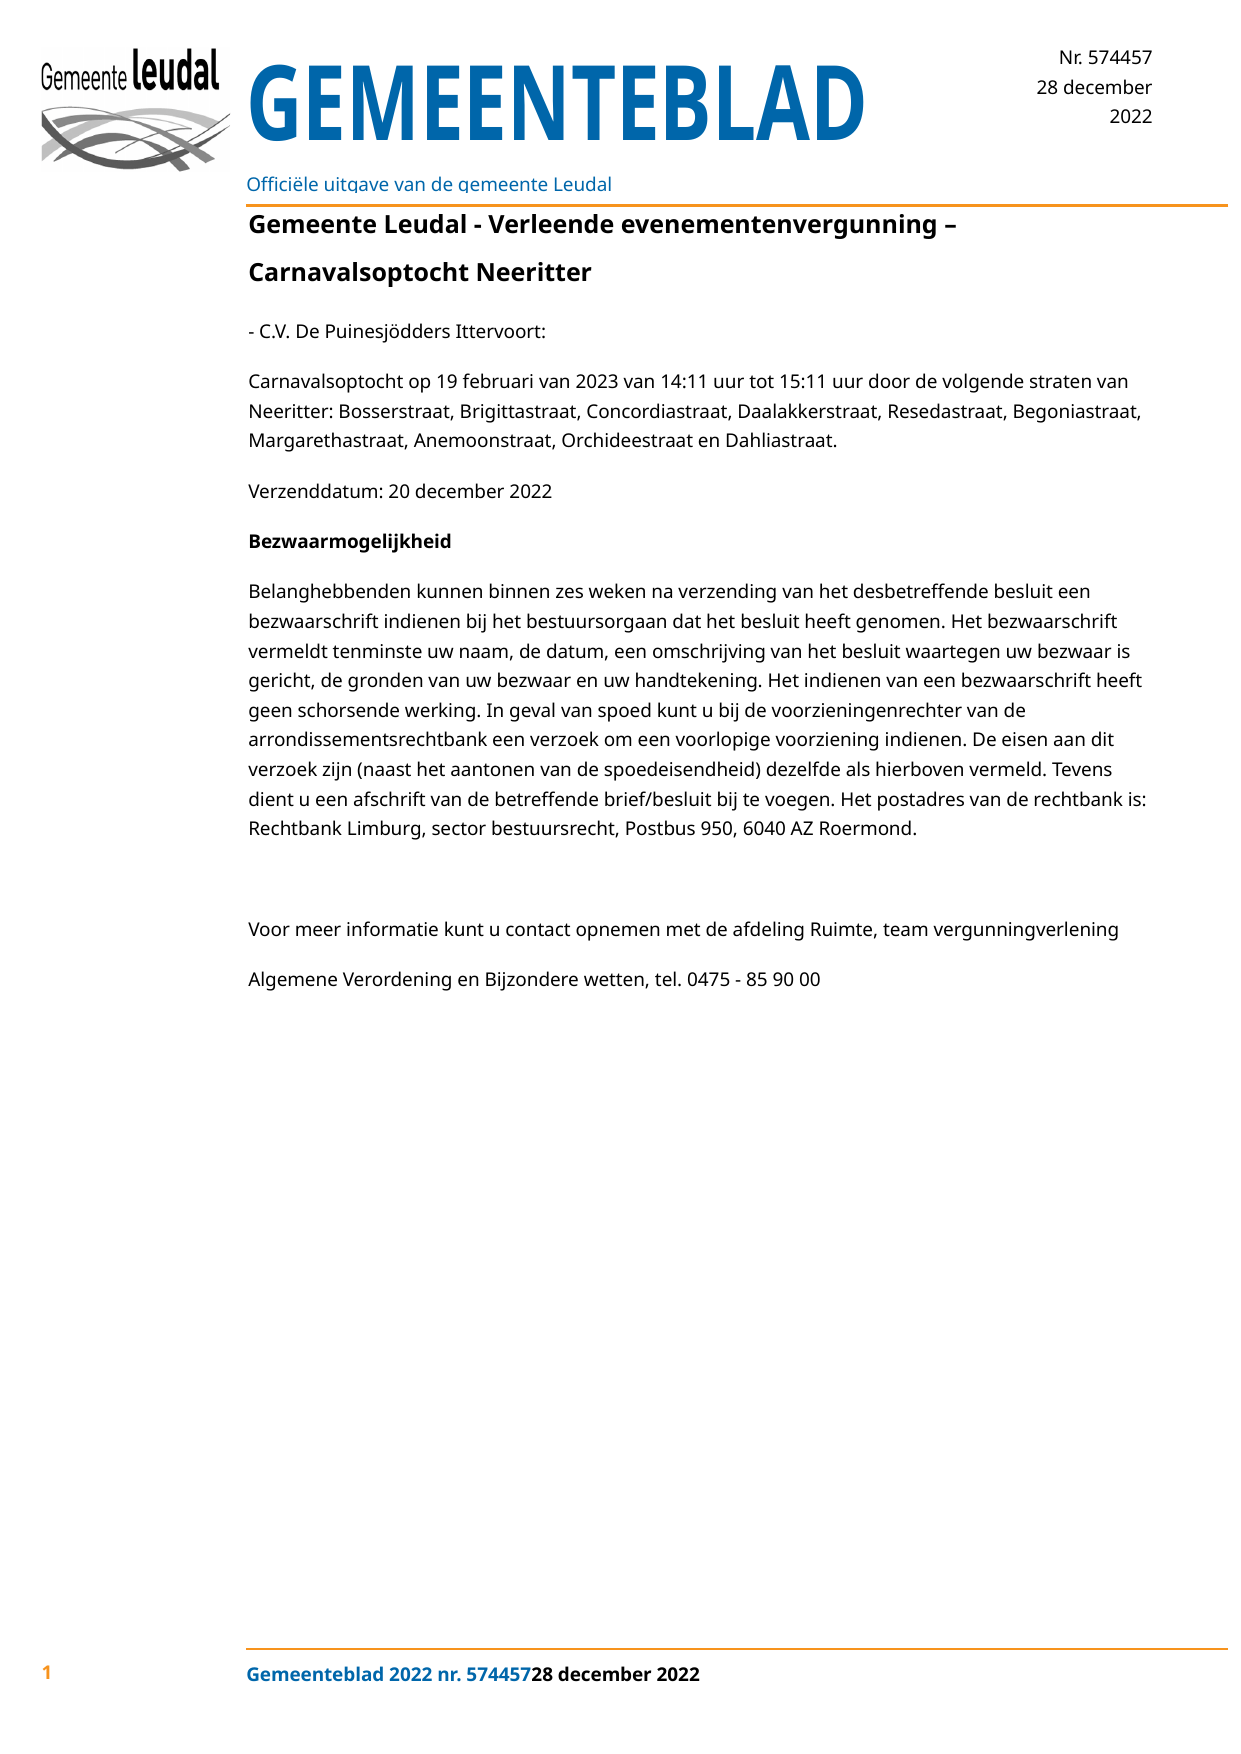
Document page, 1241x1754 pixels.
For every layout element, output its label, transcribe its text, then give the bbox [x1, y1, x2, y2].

text Bezwaarmogelijkheid [248, 528, 1152, 554]
text Voor meer informatie kunt u contact opnemen met de afdeling Ruimte, team vergunningverlening [248, 916, 1152, 942]
picture [41, 47, 231, 172]
text Belanghebbenden kunnen binnen zes weken na verzending van het desbetreffende besluit een bezwaarschrift indienen bij het bestuursorgaan dat het besluit heeft genomen. Het bezwaarschrift vermeldt tenminste uw naam, de datum, een omschrijving van het besluit waartegen uw bezwaar is gericht, de gronden van uw bezwaar en uw handtekening. Het indienen van een bezwaarschrift heeft geen schorsende werking. In geval van spoed kunt u bij de voorzieningenrechter van de arrondissementsrechtbank een verzoek om een voorlopige voorziening indienen. De eisen aan dit verzoek zijn (naast het aantonen van de spoedeisendheid) dezelfde als hierboven vermeld. Tevens dient u een afschrift van de betreffende brief/besluit bij te voegen. Het postadres van de rechtbank is: Rechtbank Limburg, sector bestuursrecht, Postbus 950, 6040 AZ Roermond. [248, 579, 1152, 841]
text Gemeente Leudal - Verleende evenementenvergunning – Carnavalsoptocht Neeritter [248, 207, 1152, 288]
text - C.V. De Puinesjödders Ittervoort: [248, 318, 1152, 344]
text Algemene Verordening en Bijzondere wetten, tel. 0475 - 85 90 00 [248, 967, 1152, 992]
text Carnavalsoptocht op 19 februari van 2023 van 14:11 uur tot 15:11 uur door de volgende straten van Neeritter: Bosserstraat, Brigittastraat, Concordiastraat, Daalakkerstraat, Resedastraat, Begoniastraat, Margarethastraat, Anemoonstraat, Orchideestraat en Dahliastraat. [248, 368, 1152, 453]
text Verzenddatum: 20 december 2022 [248, 478, 1152, 504]
